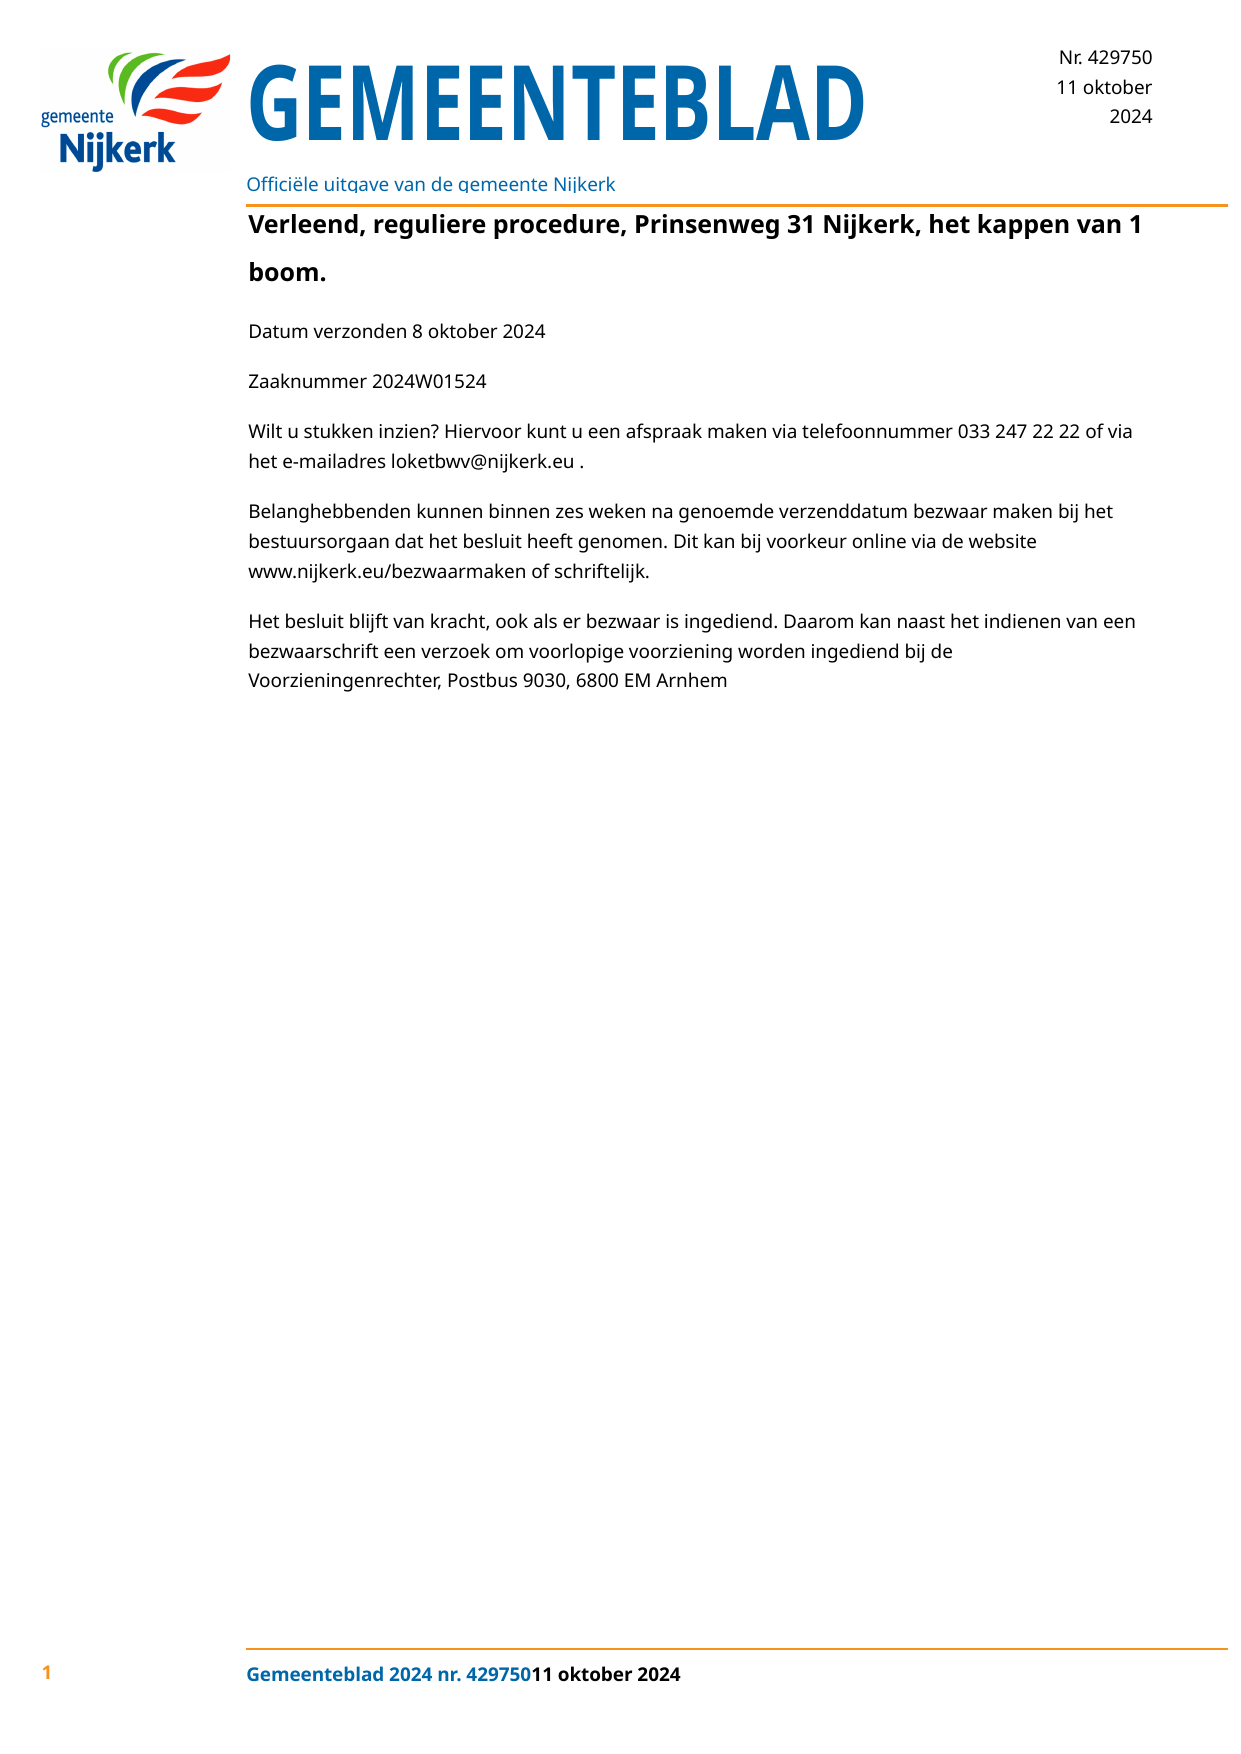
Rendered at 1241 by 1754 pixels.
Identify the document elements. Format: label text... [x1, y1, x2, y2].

text Wilt u stukken inzien? Hiervoor kunt u een afspraak maken via telefoonnummer 033 247 22 22 of via het e-mailadres loketbwv@nijkerk.eu . [248, 419, 1152, 474]
text Het besluit blijft van kracht, ook als er bezwaar is ingediend. Daarom kan naast het indienen van een bezwaarschrift een verzoek om voorlopige voorziening worden ingediend bij de Voorzieningenrechter, Postbus 9030, 6800 EM Arnhem [248, 608, 1152, 693]
text Zaaknummer 2024W01524 [248, 368, 1152, 394]
picture [41, 47, 231, 172]
text Verleend, reguliere procedure, Prinsenweg 31 Nijkerk, het kappen van 1 boom. [248, 207, 1152, 288]
text Belanghebbenden kunnen binnen zes weken na genoemde verzenddatum bezwaar maken bij het bestuursorgaan dat het besluit heeft genomen. Dit kan bij voorkeur online via de website www.nijkerk.eu/bezwaarmaken of schriftelijk. [248, 499, 1152, 584]
text Datum verzonden 8 oktober 2024 [248, 318, 1152, 344]
